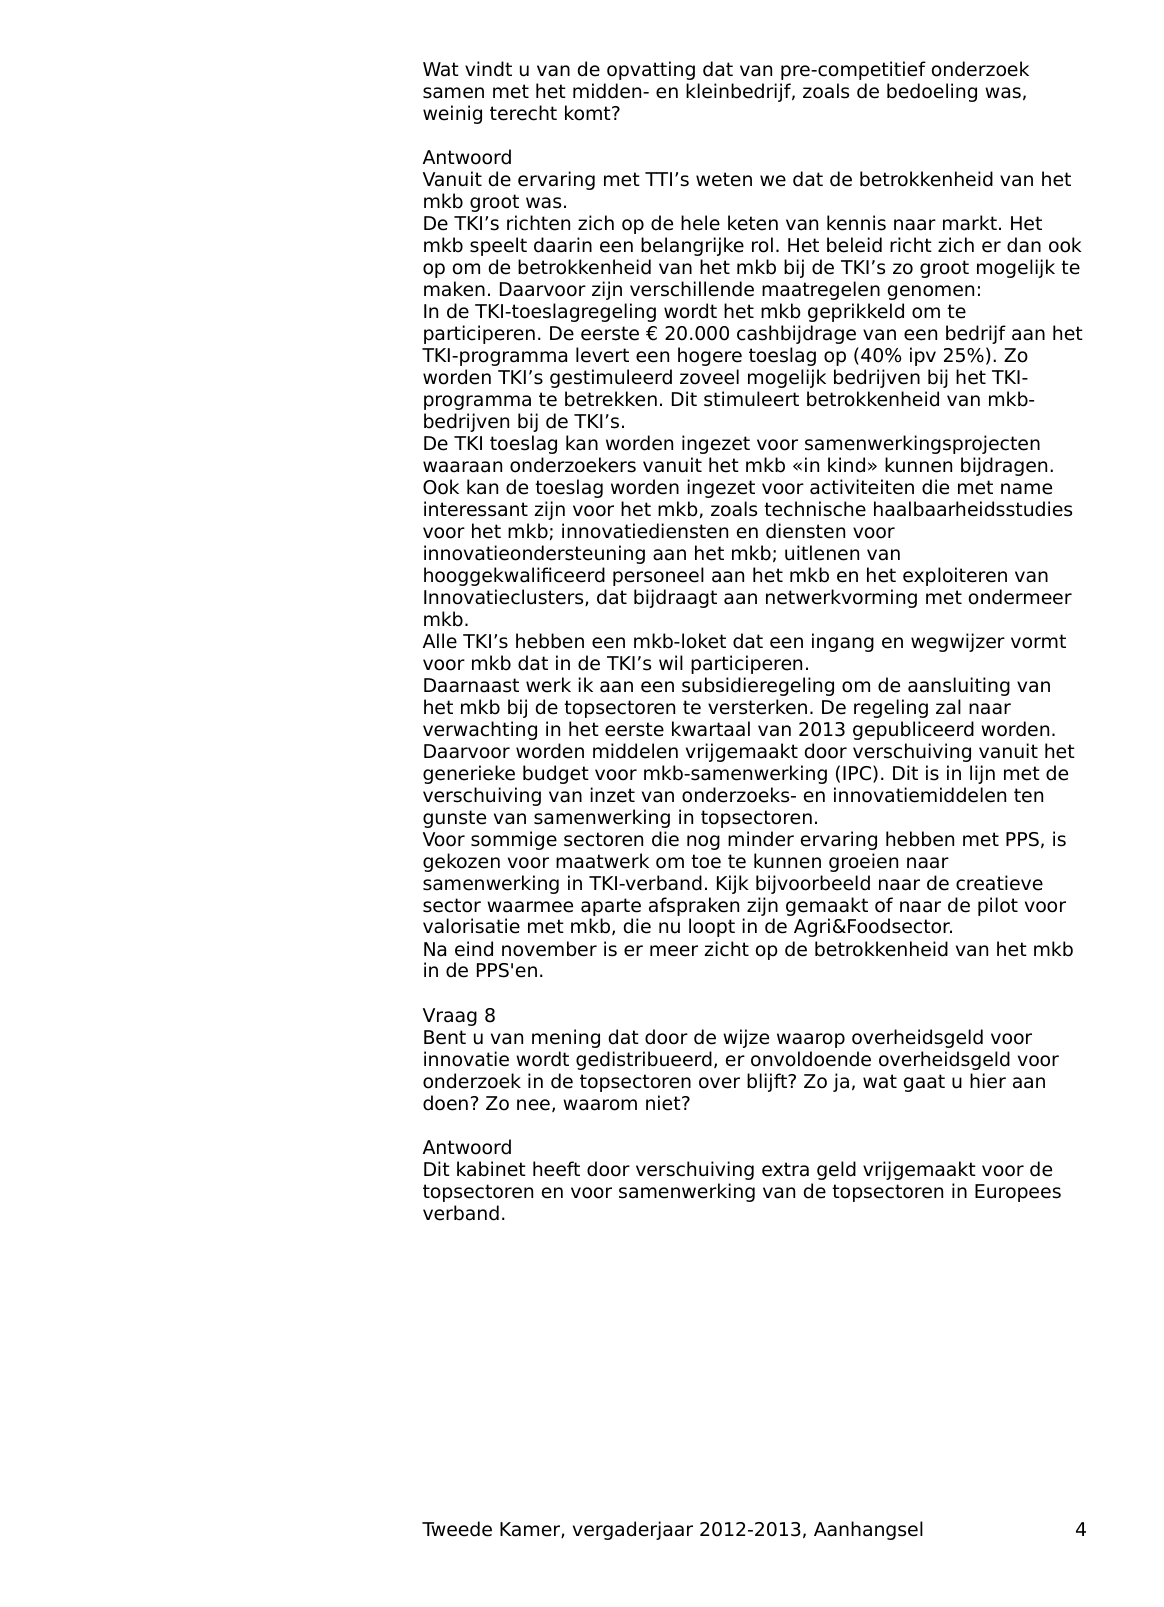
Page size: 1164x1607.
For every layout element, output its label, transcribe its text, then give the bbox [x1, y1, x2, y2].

text In de TKI-toeslagregeling wordt het mkb geprikkeld om te participeren. De eerste € 20.000 cashbijdrage van een bedrijf aan het TKI-programma levert een hogere toeslag op (40% ipv 25%). Zo worden TKI’s gestimuleerd zoveel mogelijk bedrijven bij het TKI-programma te betrekken. Dit stimuleert betrokkenheid van mkb-bedrijven bij de TKI’s. [422, 301, 1087, 433]
text De TKI toeslag kan worden ingezet voor samenwerkingsprojecten waaraan onderzoekers vanuit het mkb «in kind» kunnen bijdragen. [422, 433, 1087, 477]
text Antwoord [422, 147, 1087, 169]
text Daarnaast werk ik aan een subsidieregeling om de aansluiting van het mkb bij de topsectoren te versterken. De regeling zal naar verwachting in het eerste kwartaal van 2013 gepubliceerd worden. Daarvoor worden middelen vrijgemaakt door verschuiving vanuit het generieke budget voor mkb-samenwerking (IPC). Dit is in lijn met de verschuiving van inzet van onderzoeks- en innovatiemiddelen ten gunste van samenwerking in topsectoren. [422, 675, 1087, 828]
text Vanuit de ervaring met TTI’s weten we dat de betrokkenheid van het mkb groot was. [422, 169, 1087, 213]
text Ook kan de toeslag worden ingezet voor activiteiten die met name interessant zijn voor het mkb, zoals technische haalbaarheidsstudies voor het mkb; innovatiediensten en diensten voor innovatieondersteuning aan het mkb; uitlenen van hooggekwalificeerd personeel aan het mkb en het exploiteren van Innovatieclusters, dat bijdraagt aan netwerkvorming met ondermeer mkb. [422, 477, 1087, 631]
text Dit kabinet heeft door verschuiving extra geld vrijgemaakt voor de topsectoren en voor samenwerking van de topsectoren in Europees verband. [422, 1159, 1087, 1224]
text Wat vindt u van de opvatting dat van pre-competitief onderzoek samen met het midden- en kleinbedrijf, zoals de bedoeling was, weinig terecht komt? [422, 59, 1087, 125]
text De TKI’s richten zich op de hele keten van kennis naar markt. Het mkb speelt daarin een belangrijke rol. Het beleid richt zich er dan ook op om de betrokkenheid van het mkb bij de TKI’s zo groot mogelijk te maken. Daarvoor zijn verschillende maatregelen genomen: [422, 213, 1087, 301]
text Bent u van mening dat door de wijze waarop overheidsgeld voor innovatie wordt gedistribueerd, er onvoldoende overheidsgeld voor onderzoek in de topsectoren over blijft? Zo ja, wat gaat u hier aan doen? Zo nee, waarom niet? [422, 1027, 1087, 1114]
text Antwoord [422, 1137, 1087, 1159]
text Alle TKI’s hebben een mkb-loket dat een ingang en wegwijzer vormt voor mkb dat in de TKI’s wil participeren. [422, 631, 1087, 675]
text Vraag 8 [422, 1004, 1087, 1027]
text Na eind november is er meer zicht op de betrokkenheid van het mkb in de PPS'en. [422, 938, 1087, 982]
text Voor sommige sectoren die nog minder ervaring hebben met PPS, is gekozen voor maatwerk om toe te kunnen groeien naar samenwerking in TKI-verband. Kijk bijvoorbeeld naar de creatieve sector waarmee aparte afspraken zijn gemaakt of naar de pilot voor valorisatie met mkb, die nu loopt in de Agri&Foodsector. [422, 828, 1087, 938]
